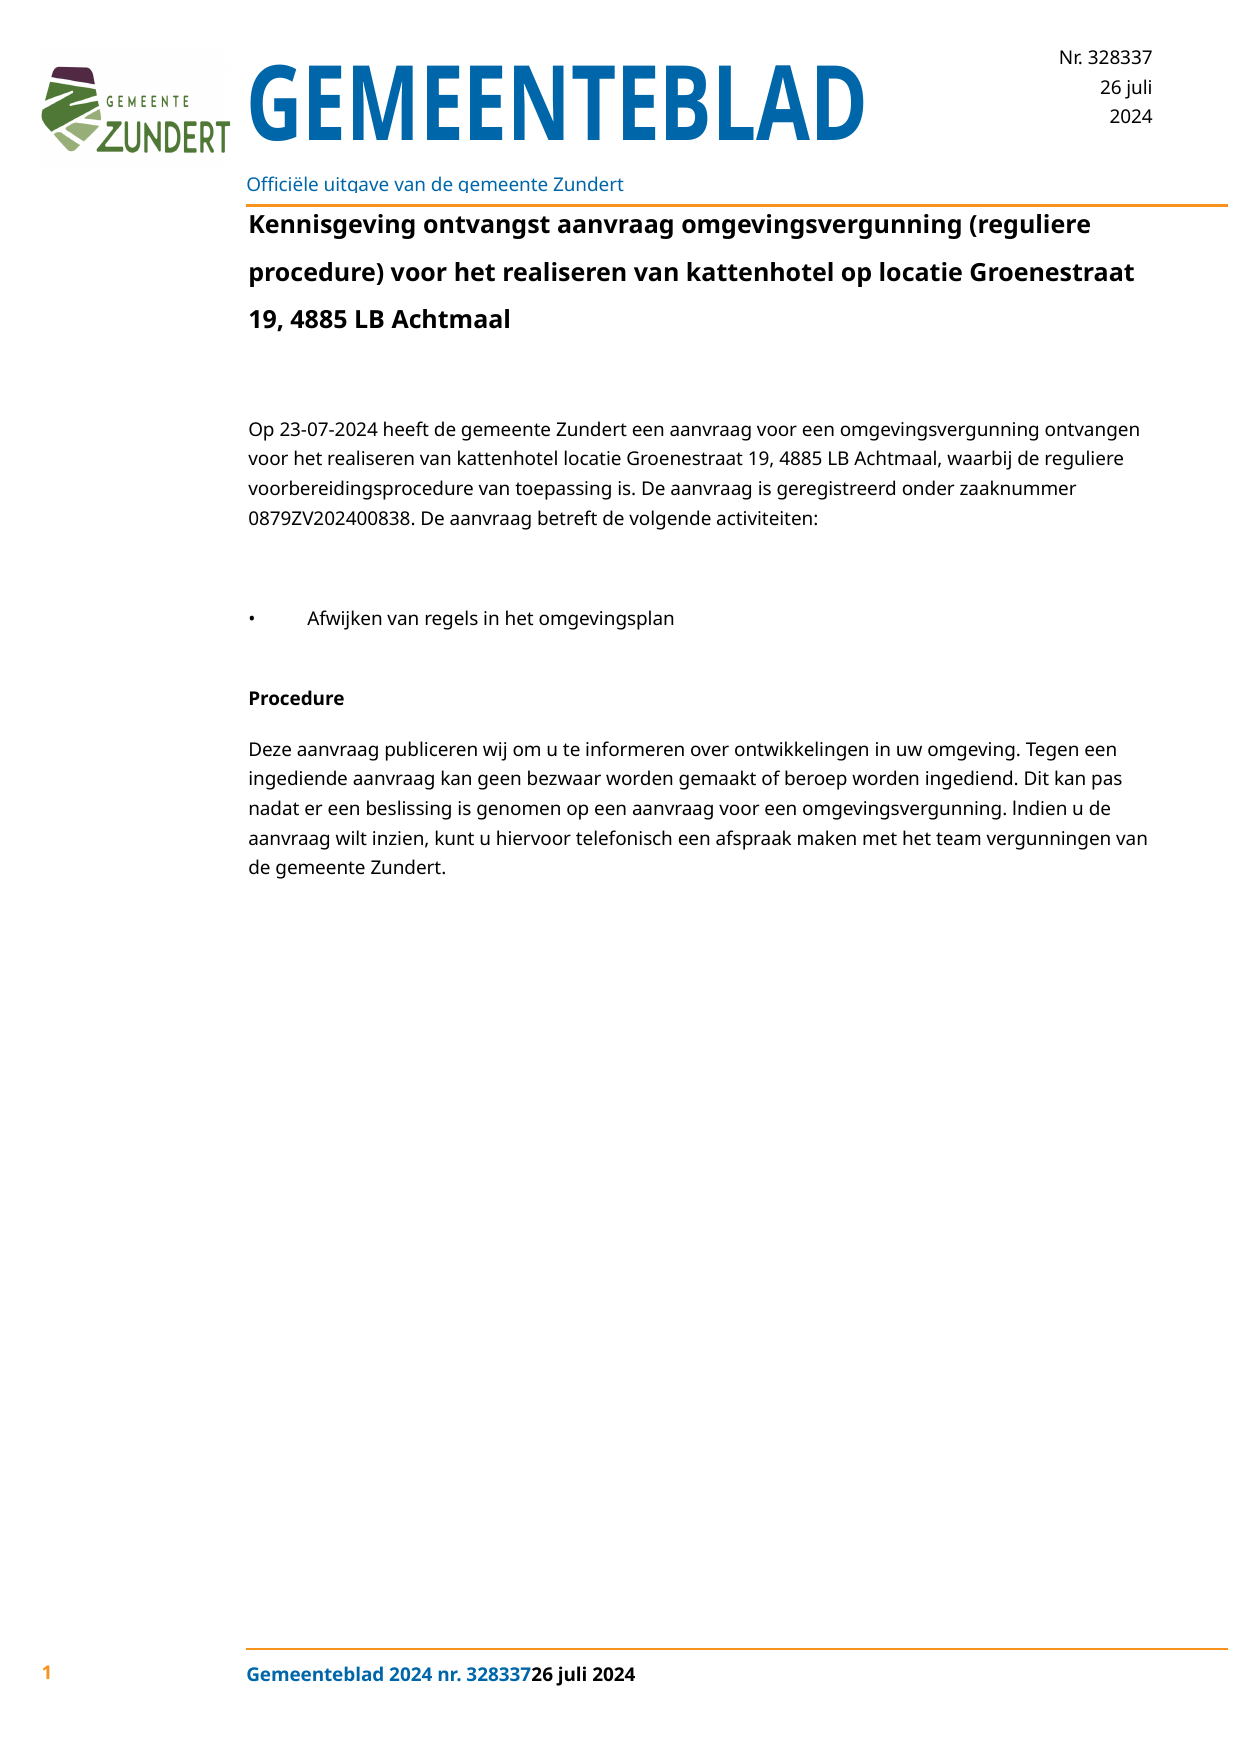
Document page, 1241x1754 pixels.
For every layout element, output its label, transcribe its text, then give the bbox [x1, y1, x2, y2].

text Kennisgeving ontvangst aanvraag omgevingsvergunning (reguliere procedure) voor het realiseren van kattenhotel op locatie Groenestraat 19, 4885 LB Achtmaal [248, 207, 1152, 336]
list Afwijken van regels in het omgevingsplan [248, 606, 1152, 631]
text Op 23-07-2024 heeft de gemeente Zundert een aanvraag voor een omgevingsvergunning ontvangen voor het realiseren van kattenhotel locatie Groenestraat 19, 4885 LB Achtmaal, waarbij de reguliere voorbereidingsprocedure van toepassing is. De aanvraag is geregistreerd onder zaaknummer 0879ZV202400838. De aanvraag betreft de volgende activiteiten: [248, 416, 1152, 530]
text Deze aanvraag publiceren wij om u te informeren over ontwikkelingen in uw omgeving. Tegen een ingediende aanvraag kan geen bezwaar worden gemaakt of beroep worden ingediend. Dit kan pas nadat er een beslissing is genomen op een aanvraag voor een omgevingsvergunning. lndien u de aanvraag wilt inzien, kunt u hiervoor telefonisch een afspraak maken met het team vergunningen van de gemeente Zundert. [248, 736, 1152, 880]
text Procedure [248, 686, 1152, 711]
picture [41, 47, 231, 172]
